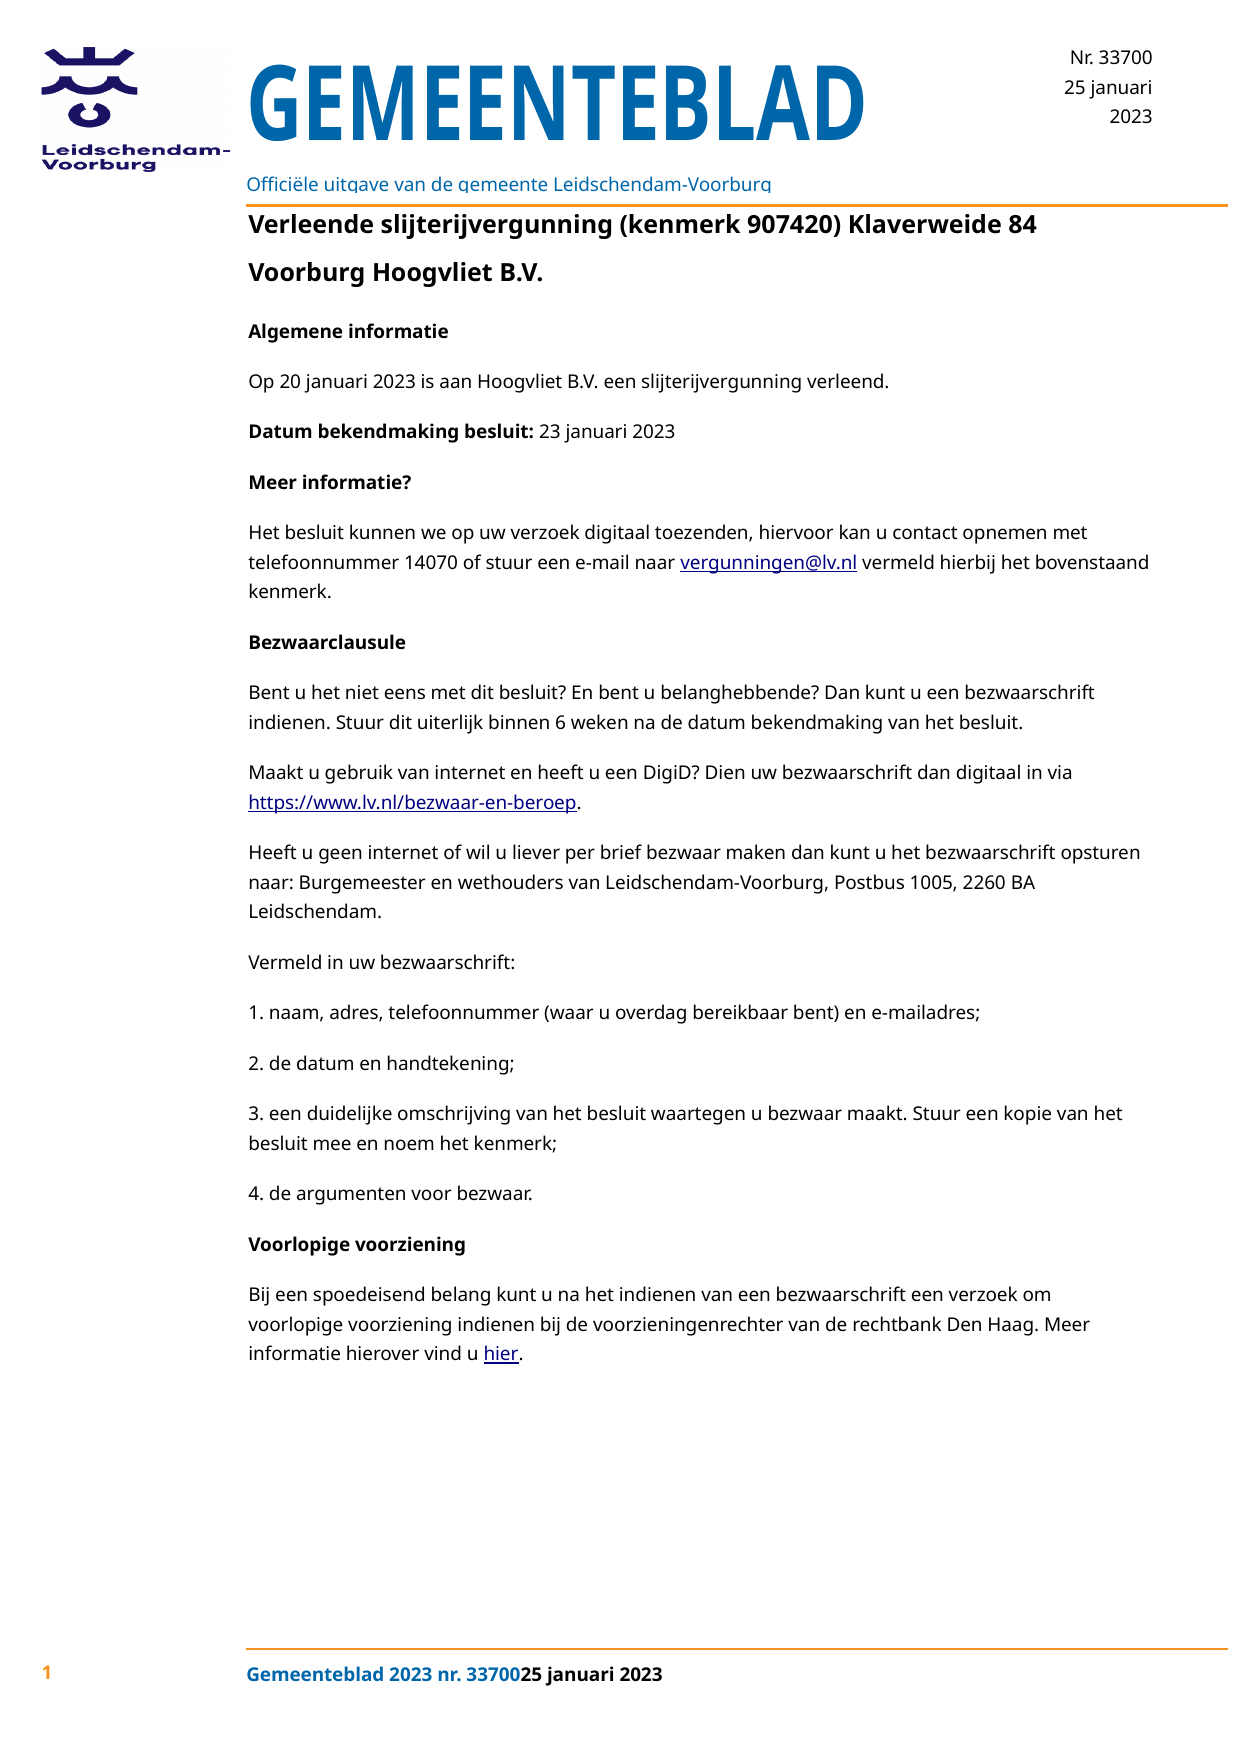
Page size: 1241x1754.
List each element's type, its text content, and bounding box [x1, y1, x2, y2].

text Datum bekendmaking besluit: 23 januari 2023 [248, 419, 1152, 444]
text 3. een duidelijke omschrijving van het besluit waartegen u bezwaar maakt. Stuur een kopie van het besluit mee en noem het kenmerk; [248, 1100, 1152, 1156]
text Algemene informatie [248, 318, 1152, 344]
text Bij een spoedeisend belang kunt u na het indienen van een bezwaarschrift een verzoek om voorlopige voorziening indienen bij de voorzieningenrechter van de rechtbank Den Haag. Meer informatie hierover vind u hier. [248, 1281, 1152, 1366]
text 4. de argumenten voor bezwaar. [248, 1180, 1152, 1206]
text 2. de datum en handtekening; [248, 1050, 1152, 1076]
text Het besluit kunnen we op uw verzoek digitaal toezenden, hiervoor kan u contact opnemen met telefoonnummer 14070 of stuur een e-mail naar vergunningen@lv.nl vermeld hierbij het bovenstaand kenmerk. [248, 519, 1152, 604]
text Op 20 januari 2023 is aan Hoogvliet B.V. een slijterijvergunning verleend. [248, 368, 1152, 394]
text Vermeld in uw bezwaarschrift: [248, 949, 1152, 975]
text 1. naam, adres, telefoonnummer (waar u overdag bereikbaar bent) en e-mailadres; [248, 999, 1152, 1025]
text Heeft u geen internet of wil u liever per brief bezwaar maken dan kunt u het bezwaarschrift opsturen naar: Burgemeester en wethouders van Leidschendam-Voorburg, Postbus 1005, 2260 BA Leidschendam. [248, 839, 1152, 924]
text Meer informatie? [248, 469, 1152, 495]
text Maakt u gebruik van internet en heeft u een DigiD? Dien uw bezwaarschrift dan digitaal in via https://www.lv.nl/bezwaar-en-beroep. [248, 759, 1152, 815]
text Bezwaarclausule [248, 629, 1152, 655]
text Verleende slijterijvergunning (kenmerk 907420) Klaverweide 84 Voorburg Hoogvliet B.V. [248, 207, 1152, 288]
text Voorlopige voorziening [248, 1231, 1152, 1257]
picture [41, 47, 231, 172]
text Bent u het niet eens met dit besluit? En bent u belanghebbende? Dan kunt u een bezwaarschrift indienen. Stuur dit uiterlijk binnen 6 weken na de datum bekendmaking van het besluit. [248, 679, 1152, 735]
